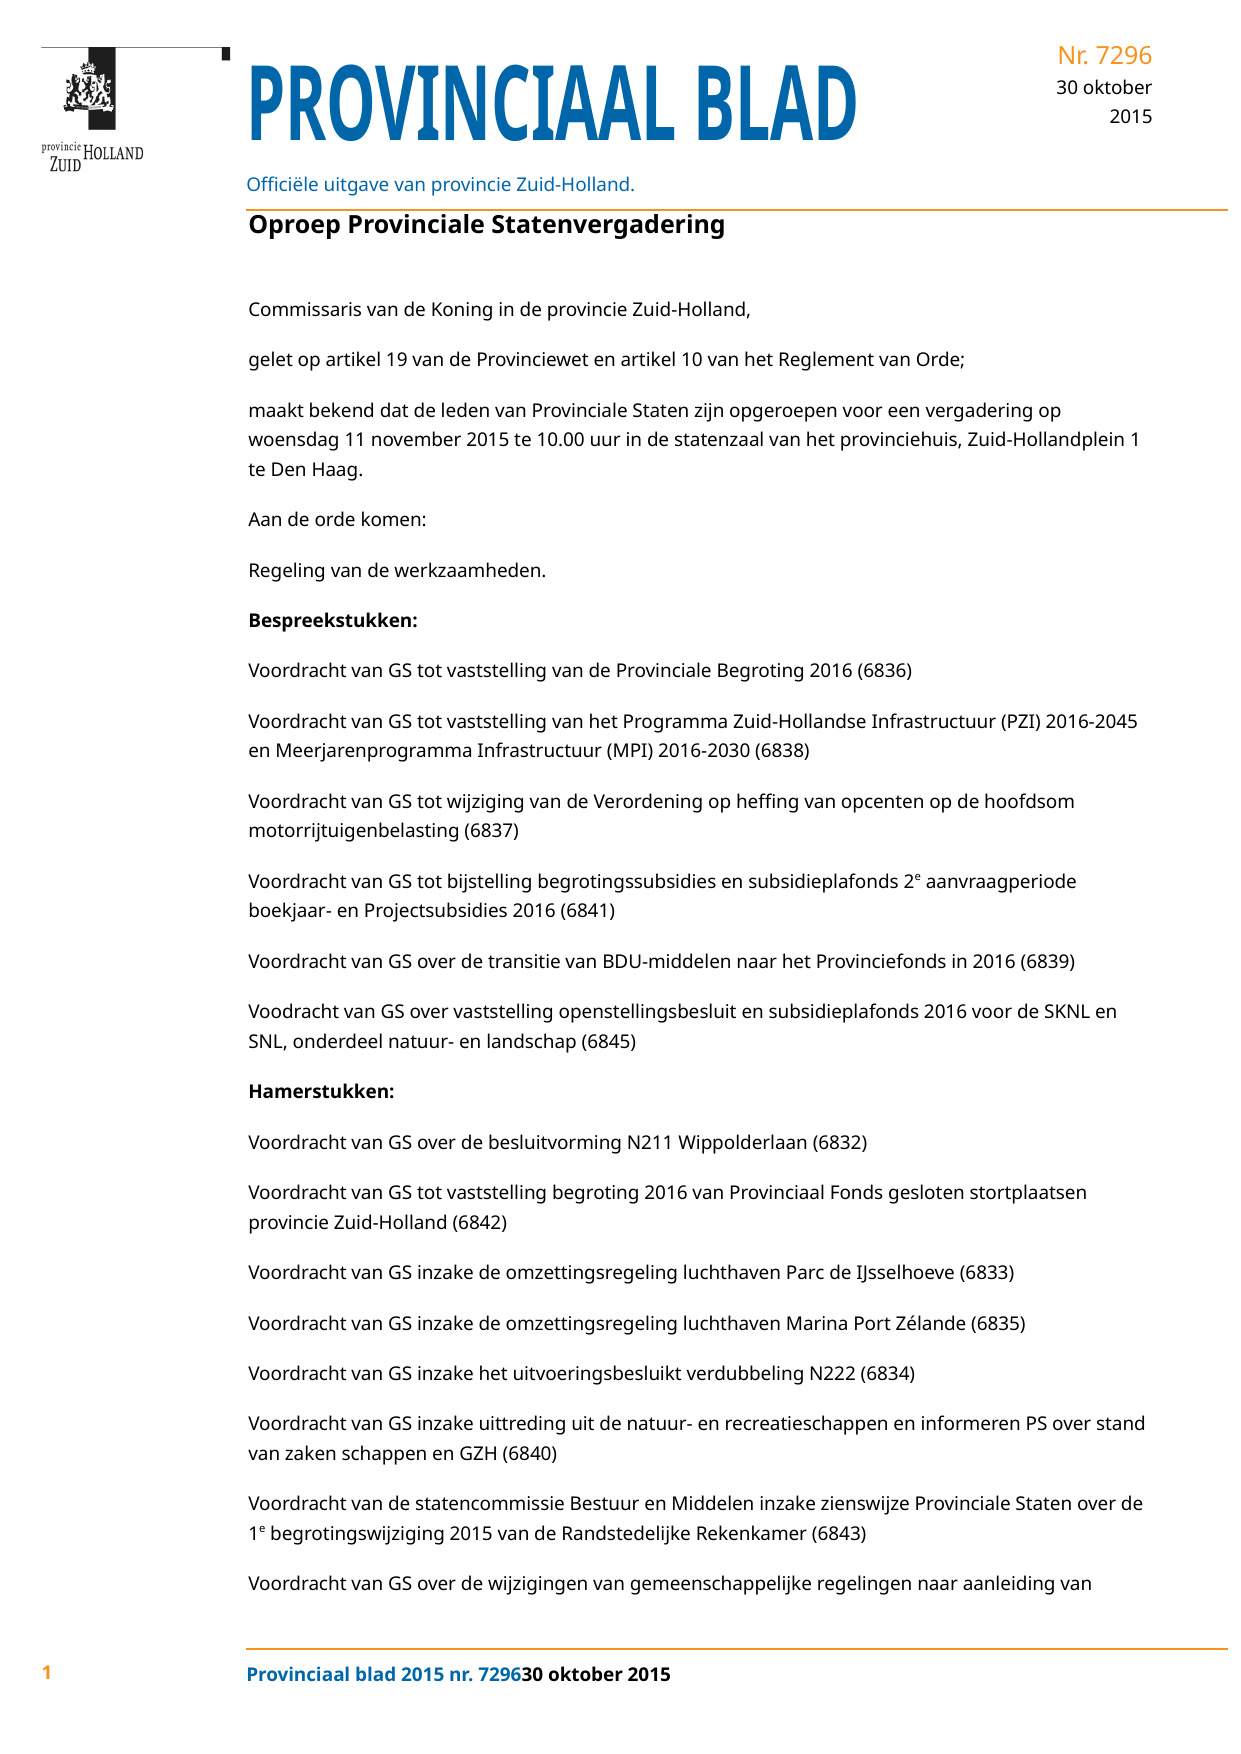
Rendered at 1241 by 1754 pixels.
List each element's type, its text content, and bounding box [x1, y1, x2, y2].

text Voordracht van GS over de wijzigingen van gemeenschappelijke regelingen naar aanleiding van [248, 1571, 1152, 1596]
text gelet op artikel 19 van de Provinciewet en artikel 10 van het Reglement van Orde; [248, 346, 1152, 372]
picture [41, 47, 231, 172]
text Oproep Provinciale Statenvergadering [248, 211, 1152, 241]
text Voodracht van GS over vaststelling openstellingsbesluit en subsidieplafonds 2016 voor de SKNL en SNL, onderdeel natuur- en landschap (6845) [248, 998, 1152, 1054]
text Voordracht van GS inzake het uitvoeringsbesluikt verdubbeling N222 (6834) [248, 1360, 1152, 1386]
text Voordracht van GS tot vaststelling van het Programma Zuid-Hollandse Infrastructuur (PZI) 2016-2045 en Meerjarenprogramma Infrastructuur (MPI) 2016-2030 (6838) [248, 708, 1152, 763]
text Commissaris van de Koning in de provincie Zuid-Holland, [248, 296, 1152, 322]
text Aan de orde komen: [248, 506, 1152, 532]
text maakt bekend dat de leden van Provinciale Staten zijn opgeroepen voor een vergadering op woensdag 11 november 2015 te 10.00 uur in de statenzaal van het provinciehuis, Zuid-Hollandplein 1 te Den Haag. [248, 397, 1152, 482]
text Bespreekstukken: [248, 607, 1152, 633]
text Regeling van de werkzaamheden. [248, 557, 1152, 583]
text Voordracht van GS inzake de omzettingsregeling luchthaven Parc de IJsselhoeve (6833) [248, 1259, 1152, 1285]
text Voordracht van de statencommissie Bestuur en Middelen inzake zienswijze Provinciale Staten over de 1e begrotingswijziging 2015 van de Randstedelijke Rekenkamer (6843) [248, 1491, 1152, 1546]
text Voordracht van GS tot wijziging van de Verordening op heffing van opcenten op de hoofdsom motorrijtuigenbelasting (6837) [248, 788, 1152, 843]
text Voordracht van GS over de transitie van BDU-middelen naar het Provinciefonds in 2016 (6839) [248, 948, 1152, 974]
text Voordracht van GS tot bijstelling begrotingssubsidies en subsidieplafonds 2e aanvraagperiode boekjaar- en Projectsubsidies 2016 (6841) [248, 868, 1152, 923]
text Voordracht van GS inzake uittreding uit de natuur- en recreatieschappen en informeren PS over stand van zaken schappen en GZH (6840) [248, 1411, 1152, 1466]
text Voordracht van GS over de besluitvorming N211 Wippolderlaan (6832) [248, 1129, 1152, 1155]
text Voordracht van GS tot vaststelling van de Provinciale Begroting 2016 (6836) [248, 658, 1152, 683]
text Hamerstukken: [248, 1078, 1152, 1104]
text Voordracht van GS inzake de omzettingsregeling luchthaven Marina Port Zélande (6835) [248, 1310, 1152, 1336]
text Voordracht van GS tot vaststelling begroting 2016 van Provinciaal Fonds gesloten stortplaatsen provincie Zuid-Holland (6842) [248, 1179, 1152, 1235]
